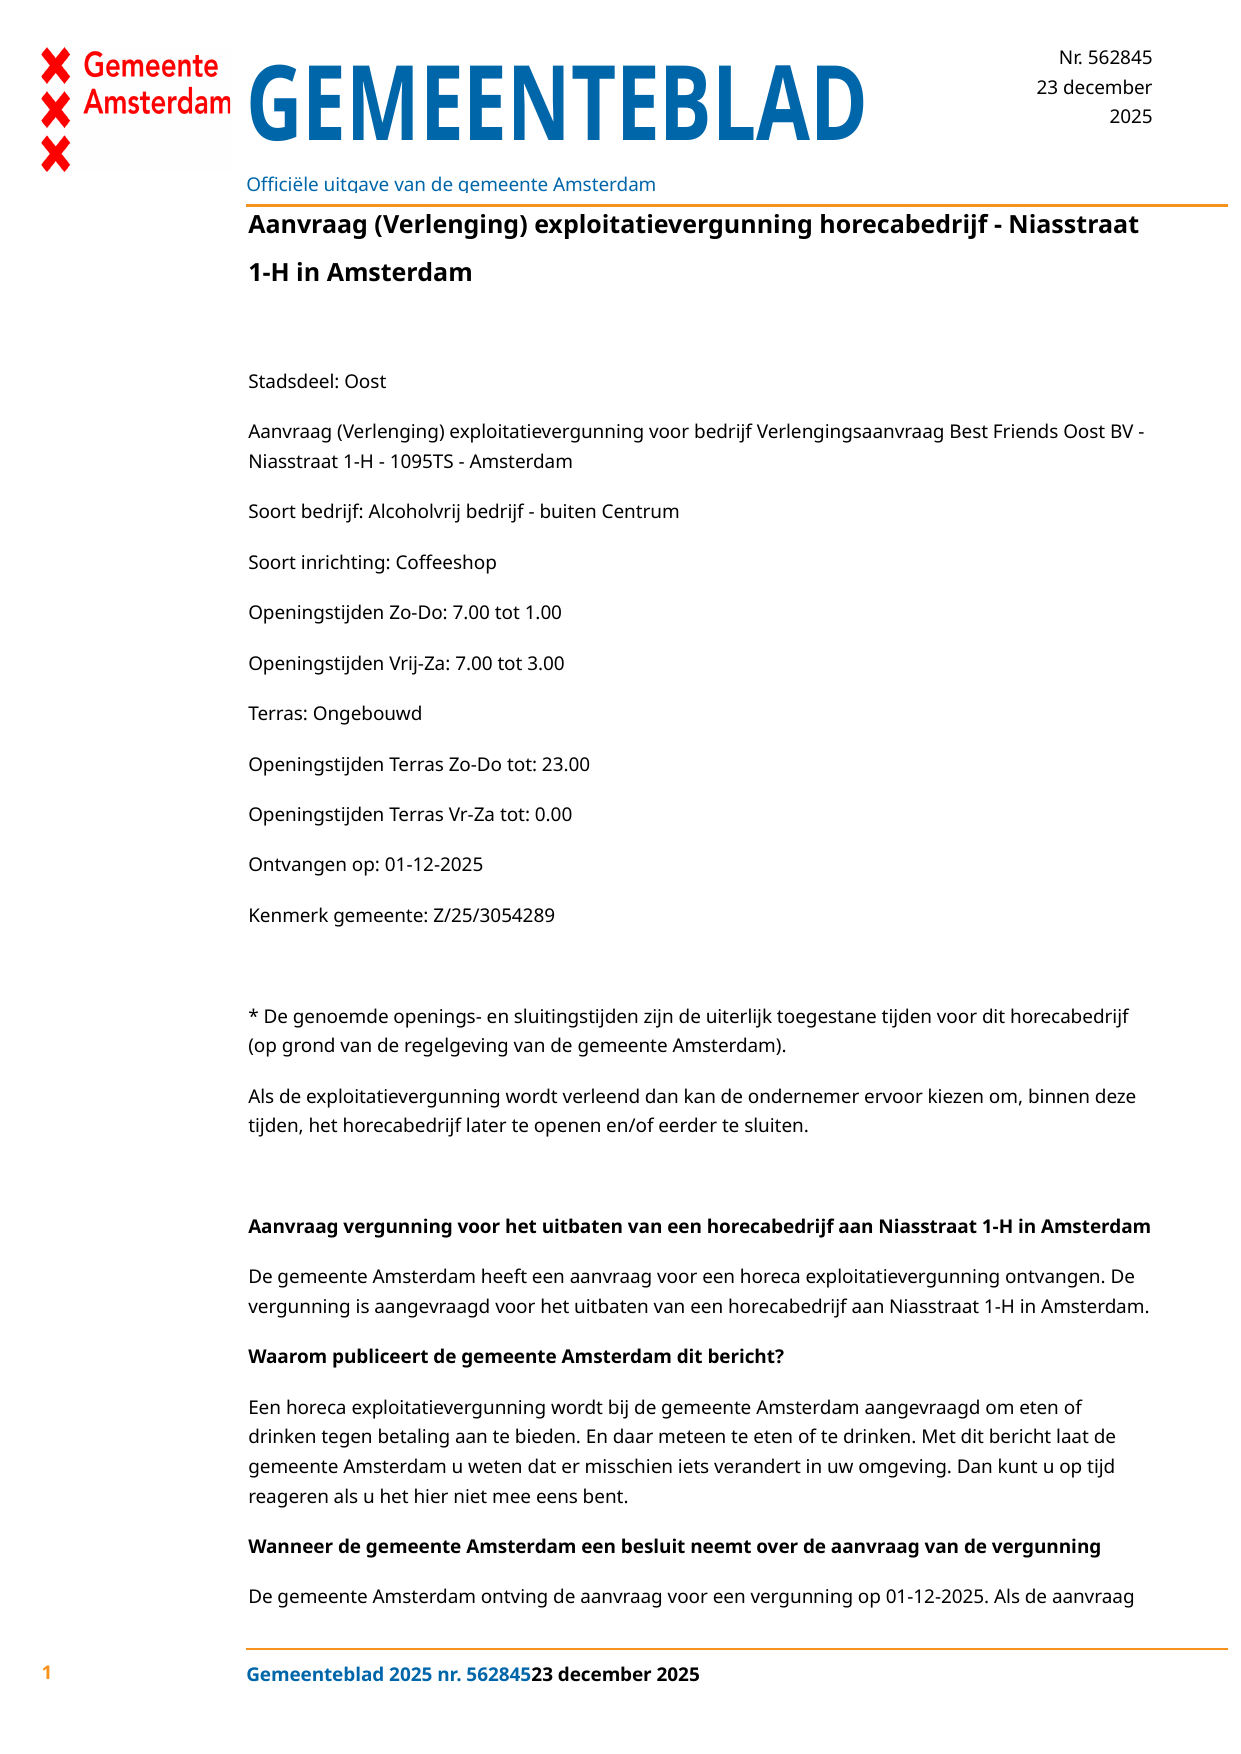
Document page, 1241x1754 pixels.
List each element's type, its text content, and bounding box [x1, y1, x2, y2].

text Aanvraag vergunning voor het uitbaten van een horecabedrijf aan Niasstraat 1-H in Amsterdam [248, 1213, 1152, 1239]
text Wanneer de gemeente Amsterdam een besluit neemt over de aanvraag van de vergunning [248, 1533, 1152, 1559]
text Een horeca exploitatievergunning wordt bij de gemeente Amsterdam aangevraagd om eten of drinken tegen betaling aan te bieden. En daar meteen te eten of te drinken. Met dit bericht laat de gemeente Amsterdam u weten dat er misschien iets verandert in uw omgeving. Dan kunt u op tijd reageren als u het hier niet mee eens bent. [248, 1394, 1152, 1509]
text Aanvraag (Verlenging) exploitatievergunning voor bedrijf Verlengingsaanvraag Best Friends Oost BV - Niasstraat 1-H - 1095TS - Amsterdam [248, 419, 1152, 474]
text Aanvraag (Verlenging) exploitatievergunning horecabedrijf - Niasstraat 1-H in Amsterdam [248, 207, 1152, 288]
text Ontvangen op: 01-12-2025 [248, 852, 1152, 877]
text Als de exploitatievergunning wordt verleend dan kan de ondernemer ervoor kiezen om, binnen deze tijden, het horecabedrijf later te openen en/of eerder te sluiten. [248, 1083, 1152, 1138]
text De gemeente Amsterdam ontving de aanvraag voor een vergunning op 01-12-2025. Als de aanvraag [248, 1584, 1152, 1609]
text Openingstijden Zo-Do: 7.00 tot 1.00 [248, 599, 1152, 625]
text Terras: Ongebouwd [248, 700, 1152, 726]
text De gemeente Amsterdam heeft een aanvraag voor een horeca exploitatievergunning ontvangen. De vergunning is aangevraagd voor het uitbaten van een horecabedrijf aan Niasstraat 1-H in Amsterdam. [248, 1264, 1152, 1319]
text Waarom publiceert de gemeente Amsterdam dit bericht? [248, 1344, 1152, 1369]
text * De genoemde openings- en sluitingstijden zijn de uiterlijk toegestane tijden voor dit horecabedrijf (op grond van de regelgeving van de gemeente Amsterdam). [248, 1003, 1152, 1058]
text Stadsdeel: Oost [248, 368, 1152, 394]
text Soort bedrijf: Alcoholvrij bedrijf - buiten Centrum [248, 499, 1152, 524]
text Openingstijden Terras Zo-Do tot: 23.00 [248, 751, 1152, 777]
picture [41, 47, 231, 172]
text Soort inrichting: Coffeeshop [248, 549, 1152, 575]
text Openingstijden Vrij-Za: 7.00 tot 3.00 [248, 650, 1152, 676]
text Openingstijden Terras Vr-Za tot: 0.00 [248, 801, 1152, 827]
text Kenmerk gemeente: Z/25/3054289 [248, 902, 1152, 928]
